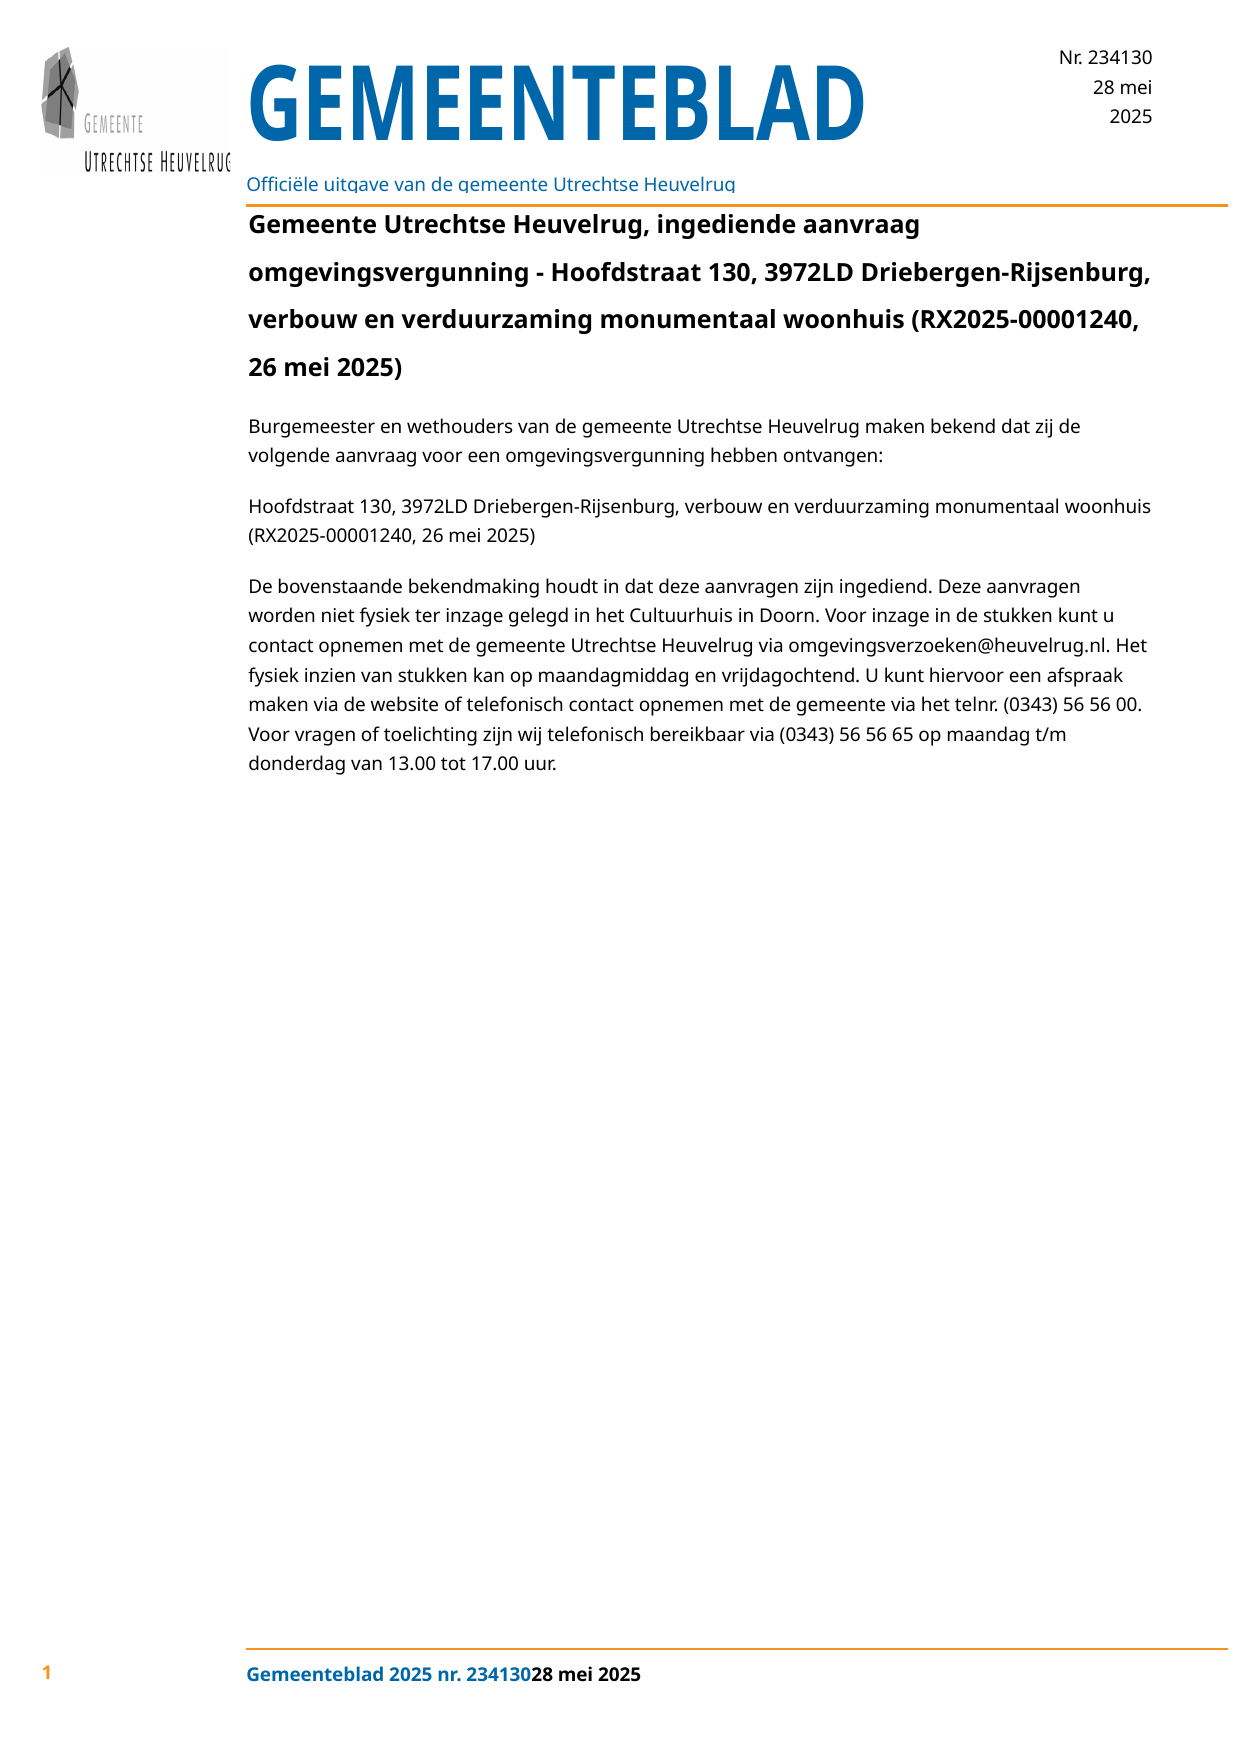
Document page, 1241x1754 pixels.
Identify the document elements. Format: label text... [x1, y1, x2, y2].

text Gemeente Utrechtse Heuvelrug, ingediende aanvraag omgevingsvergunning - Hoofdstraat 130, 3972LD Driebergen-Rijsenburg, verbouw en verduurzaming monumentaal woonhuis (RX2025-00001240, 26 mei 2025) [248, 207, 1152, 384]
text De bovenstaande bekendmaking houdt in dat deze aanvragen zijn ingediend. Deze aanvragen worden niet fysiek ter inzage gelegd in het Cultuurhuis in Doorn. Voor inzage in de stukken kunt u contact opnemen met de gemeente Utrechtse Heuvelrug via omgevingsverzoeken@heuvelrug.nl. Het fysiek inzien van stukken kan op maandagmiddag en vrijdagochtend. U kunt hiervoor een afspraak maken via de website of telefonisch contact opnemen met de gemeente via het telnr. (0343) 56 56 00. Voor vragen of toelichting zijn wij telefonisch bereikbaar via (0343) 56 56 65 op maandag t/m donderdag van 13.00 tot 17.00 uur. [248, 573, 1152, 776]
text Hoofdstraat 130, 3972LD Driebergen-Rijsenburg, verbouw en verduurzaming monumentaal woonhuis (RX2025-00001240, 26 mei 2025) [248, 493, 1152, 548]
text Burgemeester en wethouders van de gemeente Utrechtse Heuvelrug maken bekend dat zij de volgende aanvraag voor een omgevingsvergunning hebben ontvangen: [248, 413, 1152, 468]
picture [41, 47, 231, 172]
